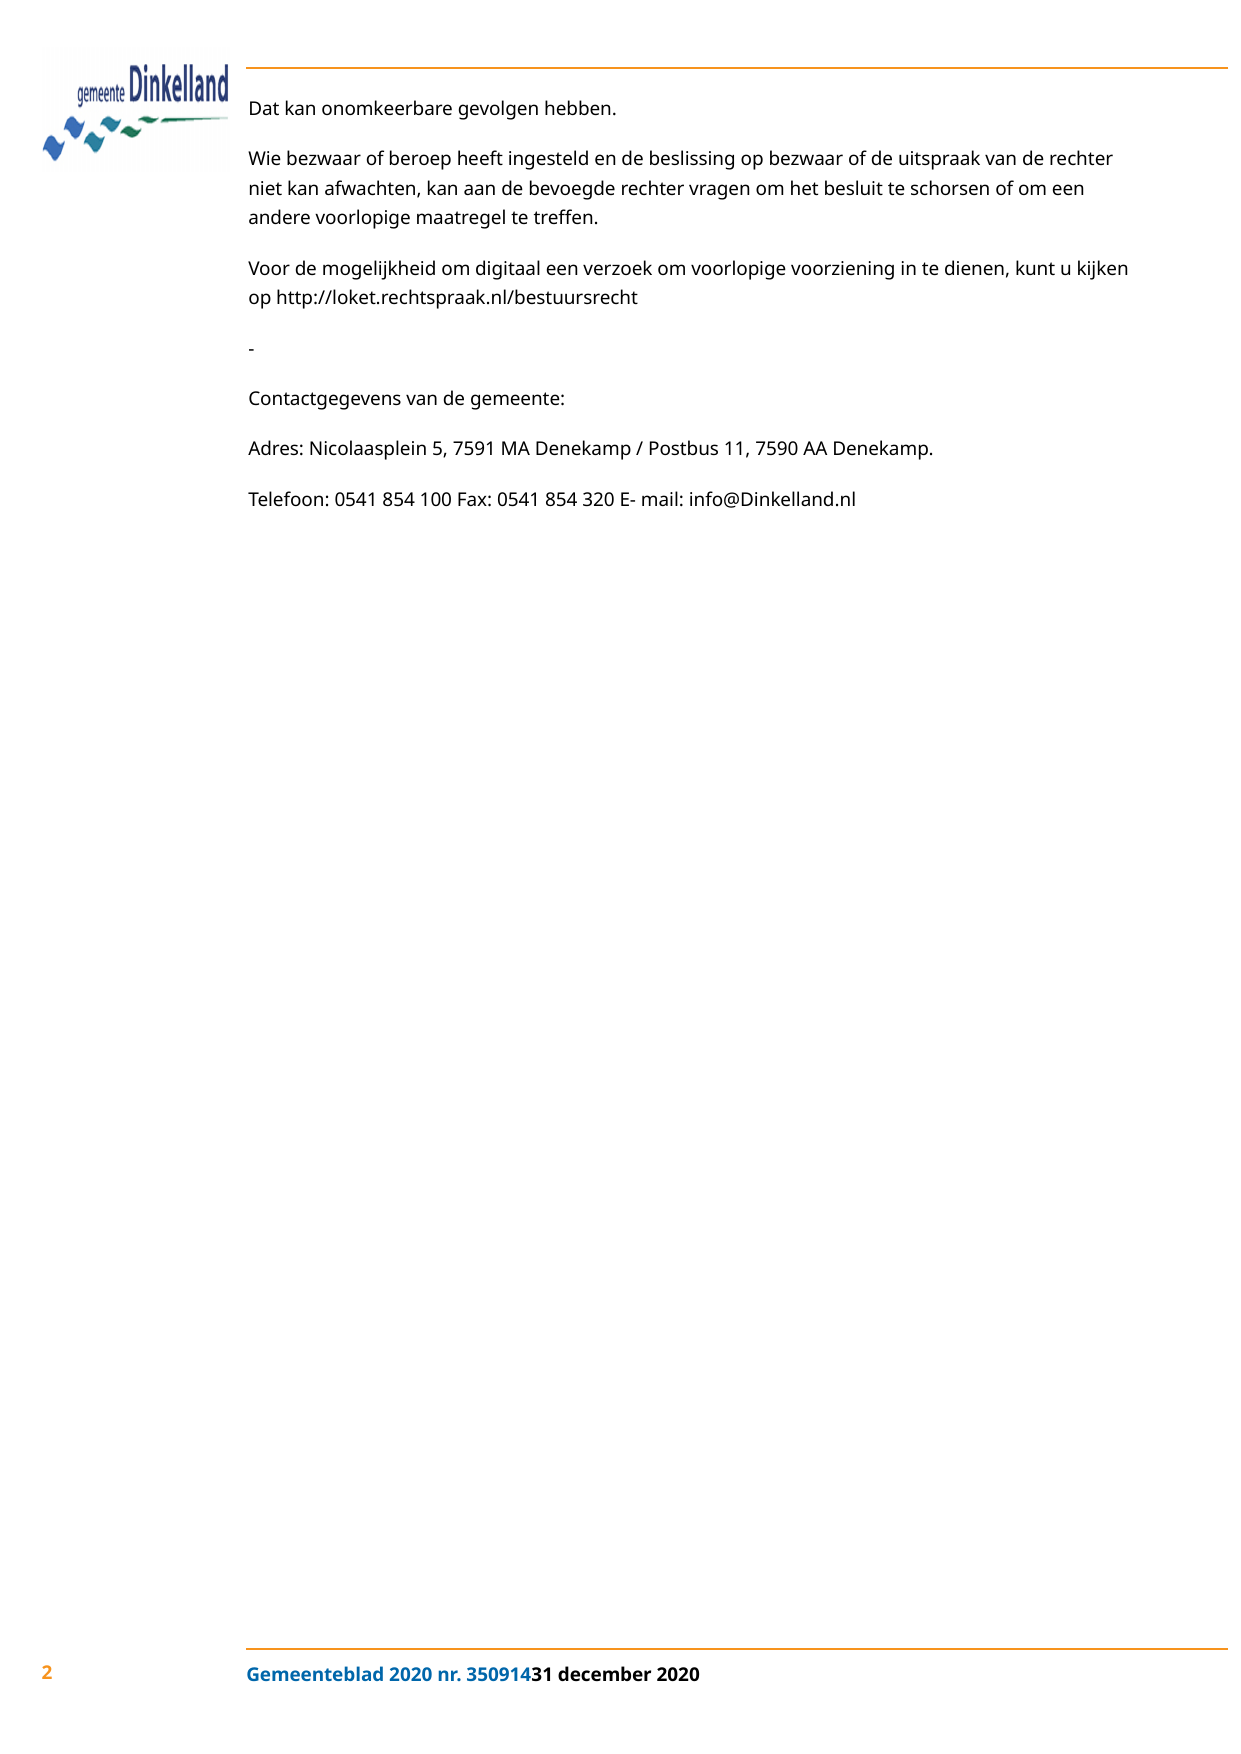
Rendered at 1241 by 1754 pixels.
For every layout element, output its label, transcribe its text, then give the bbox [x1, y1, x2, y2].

text Wie bezwaar of beroep heeft ingesteld en de beslissing op bezwaar of de uitspraak van de rechter niet kan afwachten, kan aan de bevoegde rechter vragen om het besluit te schorsen of om een andere voorlopige maatregel te treffen. [248, 145, 1152, 230]
text - [248, 335, 1152, 361]
text Adres: Nicolaasplein 5, 7591 MA Denekamp / Postbus 11, 7590 AA Denekamp. [248, 436, 1152, 461]
picture [41, 47, 231, 172]
text Contactgegevens van de gemeente: [248, 385, 1152, 411]
text Voor de mogelijkheid om digitaal een verzoek om voorlopige voorziening in te dienen, kunt u kijken op http://loket.rechtspraak.nl/bestuursrecht [248, 255, 1152, 310]
text Dat kan onomkeerbare gevolgen hebben. [248, 95, 1152, 121]
text Telefoon: 0541 854 100 Fax: 0541 854 320 E- mail: info@Dinkelland.nl [248, 486, 1152, 512]
